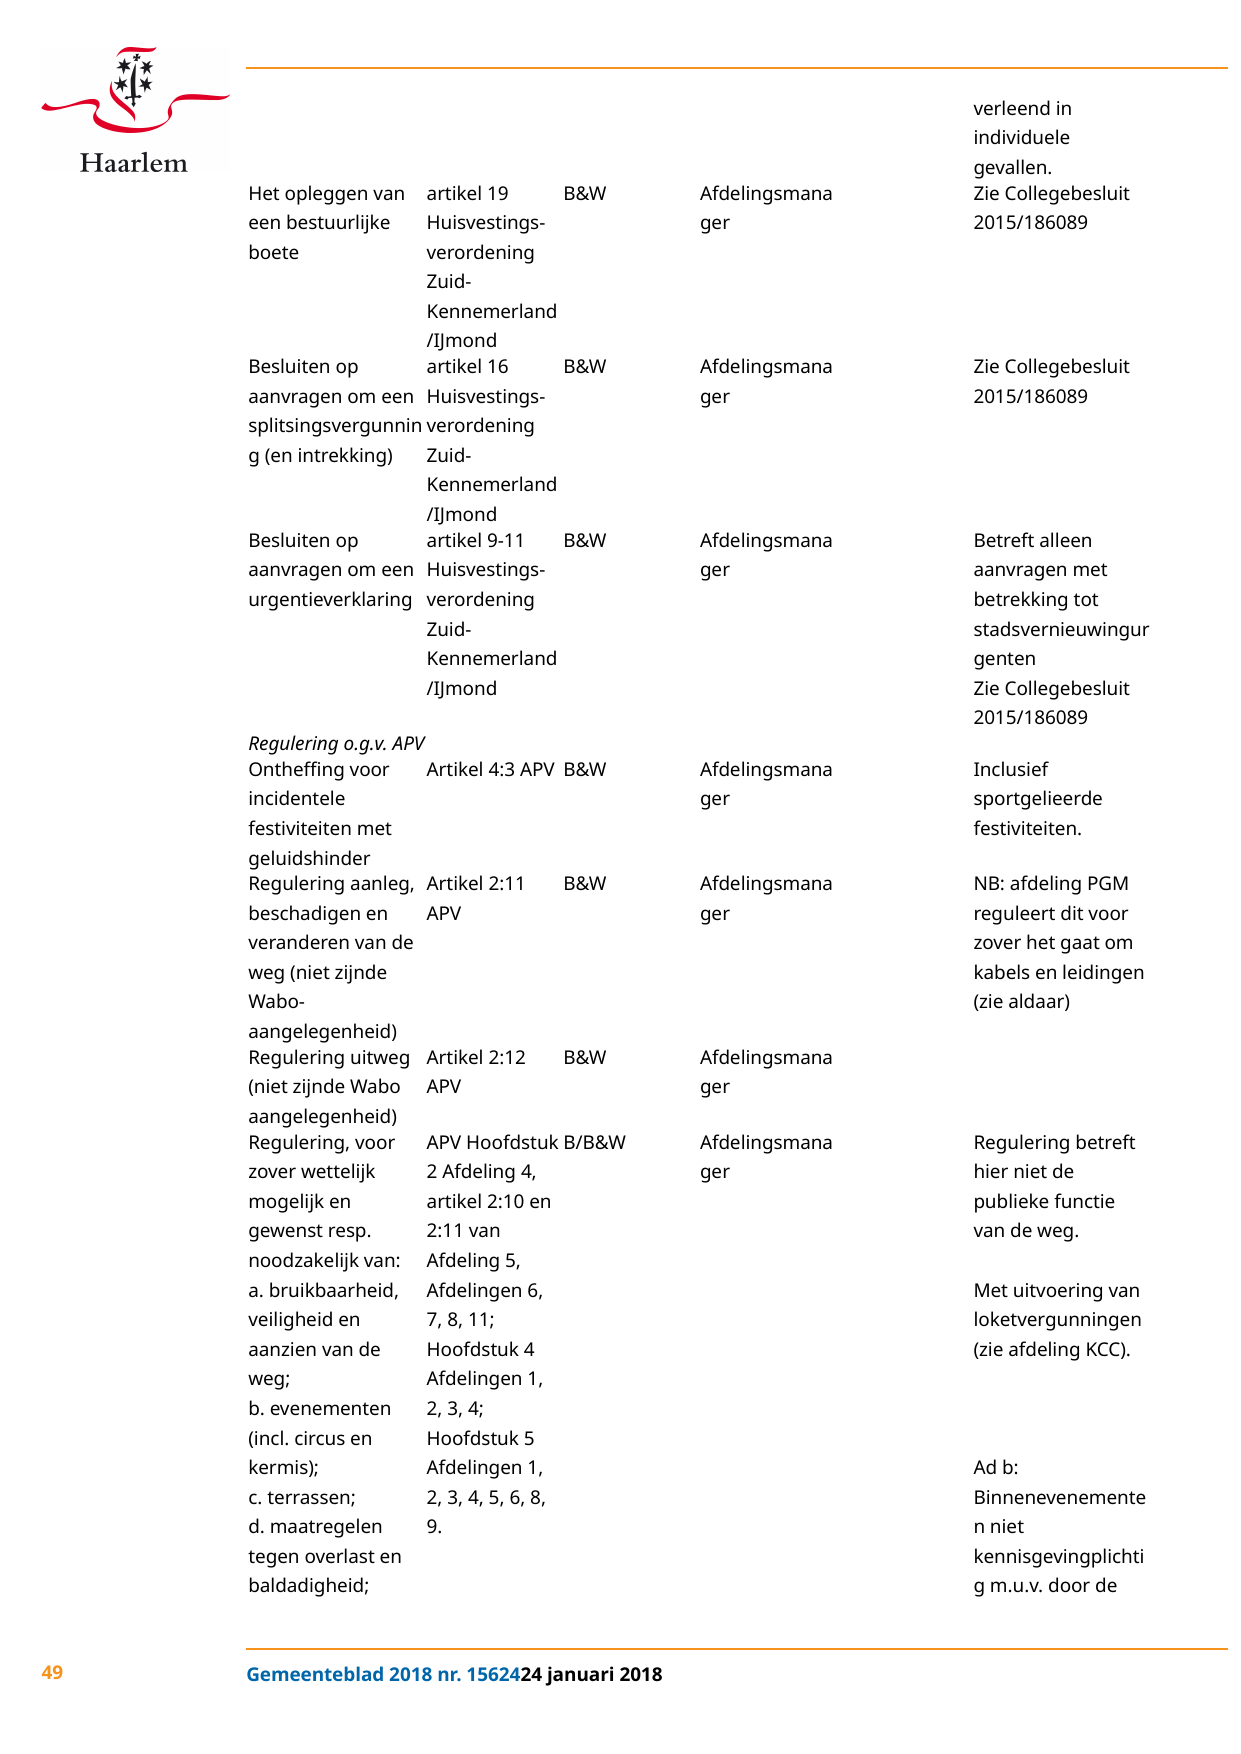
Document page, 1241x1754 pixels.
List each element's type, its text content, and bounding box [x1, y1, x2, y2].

table_cell B&W [563, 756, 700, 870]
table_cell Ontheffing voor incidentele festiviteiten met geluidshinder [248, 756, 426, 870]
table_cell [563, 95, 700, 180]
table_cell Afdelingsmanager [700, 870, 836, 1044]
table_cell B&W [563, 180, 700, 353]
table_cell B&W [563, 527, 700, 730]
picture [41, 47, 231, 172]
table_cell [836, 730, 973, 756]
table_cell [836, 180, 973, 353]
table_cell Het opleggen van een bestuurlijke boete [248, 180, 426, 353]
table_cell Besluiten op aanvragen om een urgentieverklaring [248, 527, 426, 730]
table_cell Inclusief sportgelieerde festiviteiten. [973, 756, 1152, 870]
table_cell Regulering uitweg (niet zijnde Wabo aangelegenheid) [248, 1044, 426, 1129]
table_cell [426, 730, 563, 756]
table_cell APV Hoofdstuk 2 Afdeling 4, artikel 2:10 en 2:11 van Afdeling 5, Afdelingen 6, 7, 8, 11; Hoofdstuk 4 Afdelingen 1, 2, 3, 4; Hoofdstuk 5 Afdelingen 1, 2, 3, 4, 5, 6, 8, 9. [426, 1129, 563, 1598]
table_cell Regulering, voor zover wettelijk mogelijk en gewenst resp. noodzakelijk van: a. bruikbaarheid, veiligheid en aanzien van de weg; b. evenementen (incl. circus en kermis); c. terrassen; d. maatregelen tegen overlast en baldadigheid; [248, 1129, 426, 1598]
table_cell [836, 1129, 973, 1598]
table_cell [248, 95, 426, 180]
table_cell Regulering o.g.v. APV [248, 730, 426, 756]
table_cell B/B&W [563, 1129, 700, 1598]
table_cell Artikel 4:3 APV [426, 756, 563, 870]
table_cell NB: afdeling PGM reguleert dit voor zover het gaat om kabels en leidingen (zie aldaar) [973, 870, 1152, 1044]
table_cell [700, 95, 836, 180]
table_cell [836, 1044, 973, 1129]
table_cell Regulering betreft hier niet de publieke functie van de weg. Met uitvoering van loketvergunningen (zie afdeling KCC). Ad b: Binnenevenementen niet kennisgevingplichtig m.u.v. door de [973, 1129, 1152, 1598]
table_cell [836, 756, 973, 870]
table_cell [700, 730, 836, 756]
table_cell verleend in individuele gevallen. [973, 95, 1152, 180]
table_cell Afdelingsmanager [700, 1129, 836, 1598]
table_cell Afdelingsmanager [700, 353, 836, 527]
table_cell [973, 730, 1152, 756]
table_cell Betreft alleen aanvragen met betrekking tot stadsvernieuwingurgenten Zie Collegebesluit 2015/186089 [973, 527, 1152, 730]
table_cell Afdelingsmanager [700, 180, 836, 353]
table_cell B&W [563, 870, 700, 1044]
table_cell Zie Collegebesluit 2015/186089 [973, 180, 1152, 353]
table_cell [973, 1044, 1152, 1129]
table_cell Artikel 2:12 APV [426, 1044, 563, 1129]
table_cell artikel 19 Huisvestings-verordening Zuid-Kennemerland/IJmond [426, 180, 563, 353]
table_cell Afdelingsmanager [700, 756, 836, 870]
table_cell Zie Collegebesluit 2015/186089 [973, 353, 1152, 527]
table_cell [836, 95, 973, 180]
table_cell B&W [563, 1044, 700, 1129]
table_cell [836, 870, 973, 1044]
table_cell [836, 353, 973, 527]
table_cell Artikel 2:11 APV [426, 870, 563, 1044]
table_cell artikel 9-11 Huisvestings-verordening Zuid-Kennemerland/IJmond [426, 527, 563, 730]
table_cell [836, 527, 973, 730]
table_cell artikel 16 Huisvestings-verordening Zuid-Kennemerland/IJmond [426, 353, 563, 527]
table_cell Afdelingsmanager [700, 1044, 836, 1129]
table_cell [563, 730, 700, 756]
table_cell Besluiten op aanvragen om een splitsingsvergunning (en intrekking) [248, 353, 426, 527]
table_cell Afdelingsmanager [700, 527, 836, 730]
table_cell B&W [563, 353, 700, 527]
table_cell Regulering aanleg, beschadigen en veranderen van de weg (niet zijnde Wabo-aangelegenheid) [248, 870, 426, 1044]
table_cell [426, 95, 563, 180]
